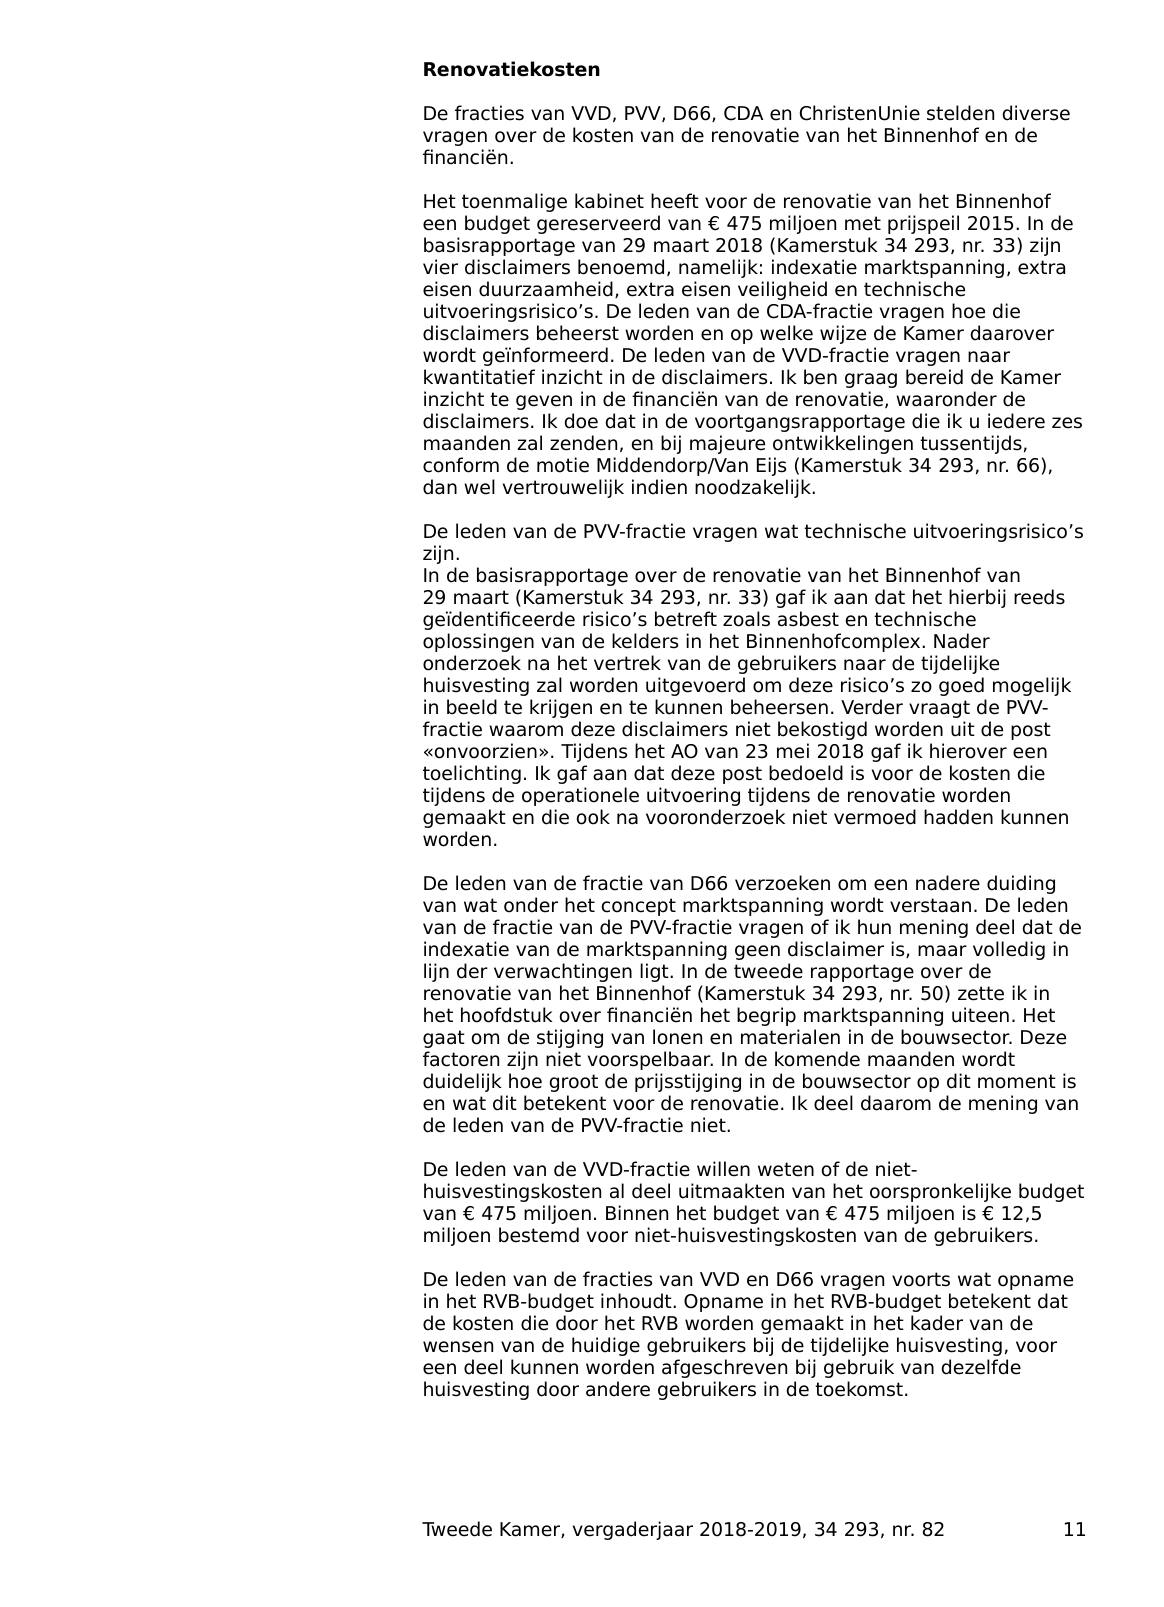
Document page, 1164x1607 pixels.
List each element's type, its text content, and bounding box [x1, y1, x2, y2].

text In de basisrapportage over de renovatie van het Binnenhof van 29 maart (Kamerstuk 34 293, nr. 33) gaf ik aan dat het hierbij reeds geïdentificeerde risico’s betreft zoals asbest en technische oplossingen van de kelders in het Binnenhofcomplex. Nader onderzoek na het vertrek van de gebruikers naar de tijdelijke huisvesting zal worden uitgevoerd om deze risico’s zo goed mogelijk in beeld te krijgen en te kunnen beheersen. Verder vraagt de PVV-fractie waarom deze disclaimers niet bekostigd worden uit de post «onvoorzien». Tijdens het AO van 23 mei 2018 gaf ik hierover een toelichting. Ik gaf aan dat deze post bedoeld is voor de kosten die tijdens de operationele uitvoering tijdens de renovatie worden gemaakt en die ook na vooronderzoek niet vermoed hadden kunnen worden. [422, 565, 1087, 851]
text De leden van de PVV-fractie vragen wat technische uitvoeringsrisico’s zijn. [422, 521, 1087, 565]
text De leden van de fractie van D66 verzoeken om een nadere duiding van wat onder het concept marktspanning wordt verstaan. De leden van de fractie van de PVV-fractie vragen of ik hun mening deel dat de indexatie van de marktspanning geen disclaimer is, maar volledig in lijn der verwachtingen ligt. In de tweede rapportage over de renovatie van het Binnenhof (Kamerstuk 34 293, nr. 50) zette ik in het hoofdstuk over financiën het begrip marktspanning uiteen. Het gaat om de stijging van lonen en materialen in de bouwsector. Deze factoren zijn niet voorspelbaar. In de komende maanden wordt duidelijk hoe groot de prijsstijging in de bouwsector op dit moment is en wat dit betekent voor de renovatie. Ik deel daarom de mening van de leden van de PVV-fractie niet. [422, 873, 1087, 1137]
text Het toenmalige kabinet heeft voor de renovatie van het Binnenhof een budget gereserveerd van € 475 miljoen met prijspeil 2015. In de basisrapportage van 29 maart 2018 (Kamerstuk 34 293, nr. 33) zijn vier disclaimers benoemd, namelijk: indexatie marktspanning, extra eisen duurzaamheid, extra eisen veiligheid en technische uitvoeringsrisico’s. De leden van de CDA-fractie vragen hoe die disclaimers beheerst worden en op welke wijze de Kamer daarover wordt geïnformeerd. De leden van de VVD-fractie vragen naar kwantitatief inzicht in de disclaimers. Ik ben graag bereid de Kamer inzicht te geven in de financiën van de renovatie, waaronder de disclaimers. Ik doe dat in de voortgangsrapportage die ik u iedere zes maanden zal zenden, en bij majeure ontwikkelingen tussentijds, conform de motie Middendorp/Van Eijs (Kamerstuk 34 293, nr. 66), dan wel vertrouwelijk indien noodzakelijk. [422, 191, 1087, 499]
text De leden van de VVD-fractie willen weten of de niet-huisvestingskosten al deel uitmaakten van het oorspronkelijke budget van € 475 miljoen. Binnen het budget van € 475 miljoen is € 12,5 miljoen bestemd voor niet-huisvestingskosten van de gebruikers. [422, 1159, 1087, 1247]
text De fracties van VVD, PVV, D66, CDA en ChristenUnie stelden diverse vragen over de kosten van de renovatie van het Binnenhof en de financiën. [422, 103, 1087, 169]
subtitle Renovatiekosten [422, 59, 1087, 81]
text De leden van de fracties van VVD en D66 vragen voorts wat opname in het RVB-budget inhoudt. Opname in het RVB-budget betekent dat de kosten die door het RVB worden gemaakt in het kader van de wensen van de huidige gebruikers bij de tijdelijke huisvesting, voor een deel kunnen worden afgeschreven bij gebruik van dezelfde huisvesting door andere gebruikers in de toekomst. [422, 1269, 1087, 1401]
